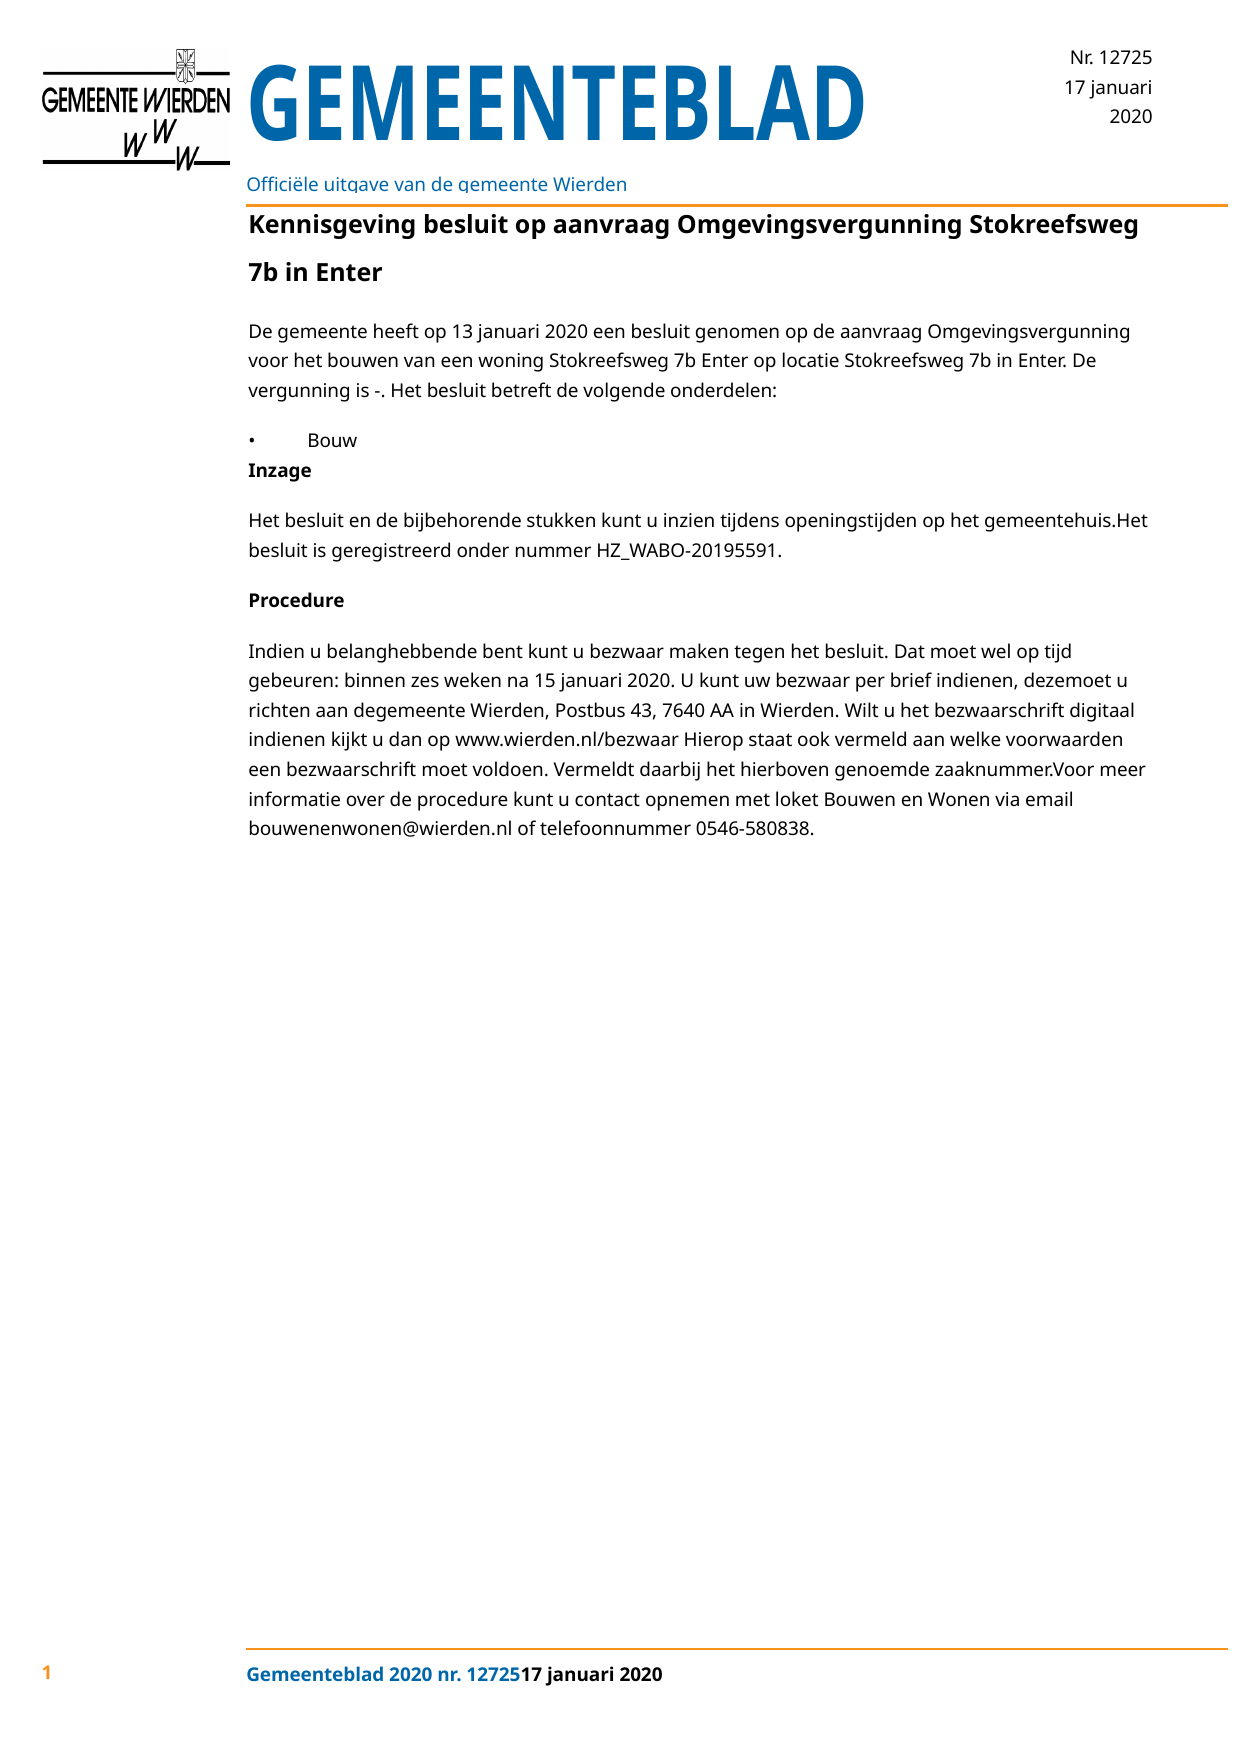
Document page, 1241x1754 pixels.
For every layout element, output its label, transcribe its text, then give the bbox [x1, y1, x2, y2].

text Kennisgeving besluit op aanvraag Omgevingsvergunning Stokreefsweg 7b in Enter [248, 207, 1152, 288]
text Het besluit en de bijbehorende stukken kunt u inzien tijdens openingstijden op het gemeentehuis.Het besluit is geregistreerd onder nummer HZ_WABO-20195591. [248, 507, 1152, 563]
text De gemeente heeft op 13 januari 2020 een besluit genomen op de aanvraag Omgevingsvergunning voor het bouwen van een woning Stokreefsweg 7b Enter op locatie Stokreefsweg 7b in Enter. De vergunning is -. Het besluit betreft de volgende onderdelen: [248, 318, 1152, 403]
picture [41, 47, 231, 172]
list Bouw [248, 427, 1152, 453]
text Procedure [248, 587, 1152, 613]
text Indien u belanghebbende bent kunt u bezwaar maken tegen het besluit. Dat moet wel op tijd gebeuren: binnen zes weken na 15 januari 2020. U kunt uw bezwaar per brief indienen, dezemoet u richten aan degemeente Wierden, Postbus 43, 7640 AA in Wierden. Wilt u het bezwaarschrift digitaal indienen kijkt u dan op www.wierden.nl/bezwaar Hierop staat ook vermeld aan welke voorwaarden een bezwaarschrift moet voldoen. Vermeldt daarbij het hierboven genoemde zaaknummer.Voor meer informatie over de procedure kunt u contact opnemen met loket Bouwen en Wonen via email bouwenenwonen@wierden.nl of telefoonnummer 0546-580838. [248, 638, 1152, 841]
text Inzage [248, 457, 1152, 483]
